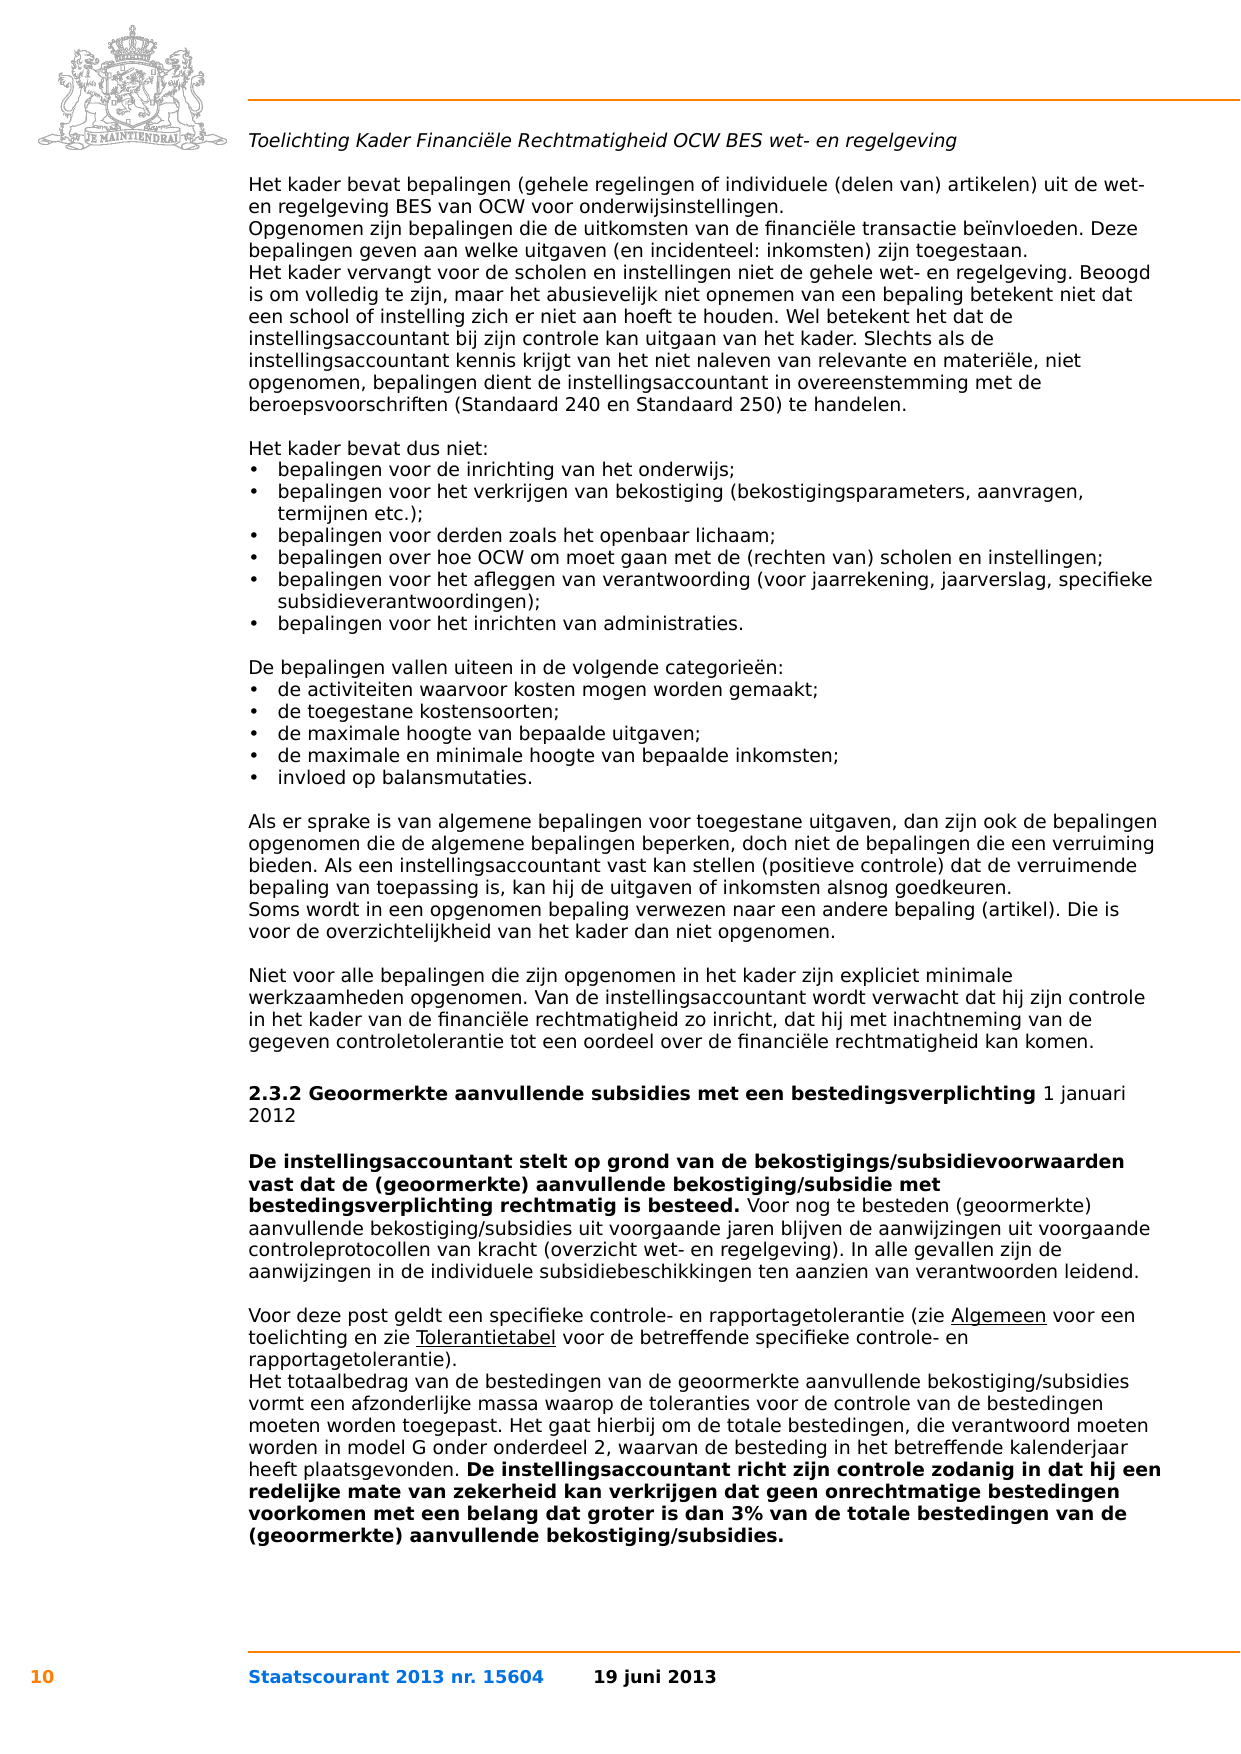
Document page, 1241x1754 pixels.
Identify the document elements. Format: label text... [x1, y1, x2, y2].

text • de maximale en minimale hoogte van bepaalde inkomsten; [248, 745, 1163, 767]
text Het kader bevat bepalingen (gehele regelingen of individuele (delen van) artikelen) uit de wet- en regelgeving BES van OCW voor onderwijsinstellingen. [248, 174, 1163, 218]
text Het kader vervangt voor de scholen en instellingen niet de gehele wet- en regelgeving. Beoogd is om volledig te zijn, maar het abusievelijk niet opnemen van een bepaling betekent niet dat een school of instelling zich er niet aan hoeft te houden. Wel betekent het dat de instellingsaccountant bij zijn controle kan uitgaan van het kader. Slechts als de instellingsaccountant kennis krijgt van het niet naleven van relevante en materiële, niet opgenomen, bepalingen dient de instellingsaccountant in overeenstemming met de beroepsvoorschriften (Standaard 240 en Standaard 250) te handelen. [248, 262, 1163, 416]
subtitle Toelichting Kader Financiële Rechtmatigheid OCW BES wet- en regelgeving [248, 130, 1163, 152]
text Het kader bevat dus niet: [248, 437, 1163, 459]
text • bepalingen voor het verkrijgen van bekostiging (bekostigingsparameters, aanvragen, termijnen etc.); [248, 481, 1163, 525]
text Het totaalbedrag van de bestedingen van de geoormerkte aanvullende bekostiging/subsidies vormt een afzonderlijke massa waarop de toleranties voor de controle van de bestedingen moeten worden toegepast. Het gaat hierbij om de totale bestedingen, die verantwoord moeten worden in model G onder onderdeel 2, waarvan de besteding in het betreffende kalenderjaar heeft plaatsgevonden. De instellingsaccountant richt zijn controle zodanig in dat hij een redelijke mate van zekerheid kan verkrijgen dat geen onrechtmatige bestedingen voorkomen met een belang dat groter is dan 3% van de totale bestedingen van de (geoormerkte) aanvullende bekostiging/subsidies. [248, 1371, 1163, 1547]
text De instellingsaccountant stelt op grond van de bekostigings/subsidievoorwaarden vast dat de (geoormerkte) aanvullende bekostiging/subsidie met bestedingsverplichting rechtmatig is besteed. Voor nog te besteden (geoormerkte) aanvullende bekostiging/subsidies uit voorgaande jaren blijven de aanwijzingen uit voorgaande controleprotocollen van kracht (overzicht wet- en regelgeving). In alle gevallen zijn de aanwijzingen in de individuele subsidiebeschikkingen ten aanzien van verantwoorden leidend. [248, 1151, 1163, 1283]
text • bepalingen voor het afleggen van verantwoording (voor jaarrekening, jaarverslag, specifieke subsidieverantwoordingen); [248, 569, 1163, 613]
picture [38, 25, 227, 150]
text De bepalingen vallen uiteen in de volgende categorieën: [248, 657, 1163, 679]
text Niet voor alle bepalingen die zijn opgenomen in het kader zijn expliciet minimale werkzaamheden opgenomen. Van de instellingsaccountant wordt verwacht dat hij zijn controle in het kader van de financiële rechtmatigheid zo inricht, dat hij met inachtneming van de gegeven controletolerantie tot een oordeel over de financiële rechtmatigheid kan komen. [248, 964, 1163, 1052]
text • invloed op balansmutaties. [248, 767, 1163, 789]
text • de maximale hoogte van bepaalde uitgaven; [248, 723, 1163, 745]
text • bepalingen voor derden zoals het openbaar lichaam; [248, 525, 1163, 547]
text • de activiteiten waarvoor kosten mogen worden gemaakt; [248, 679, 1163, 701]
text Als er sprake is van algemene bepalingen voor toegestane uitgaven, dan zijn ook de bepalingen opgenomen die de algemene bepalingen beperken, doch niet de bepalingen die een verruiming bieden. Als een instellingsaccountant vast kan stellen (positieve controle) dat de verruimende bepaling van toepassing is, kan hij de uitgaven of inkomsten alsnog goedkeuren. [248, 811, 1163, 899]
subtitle 2.3.2 Geoormerkte aanvullende subsidies met een bestedingsverplichting 1 januari 2012 [248, 1082, 1163, 1126]
text • bepalingen voor de inrichting van het onderwijs; [248, 459, 1163, 481]
text Voor deze post geldt een specifieke controle- en rapportagetolerantie (zie Algemeen voor een toelichting en zie Tolerantietabel voor de betreffende specifieke controle- en rapportagetolerantie). [248, 1305, 1163, 1371]
text Soms wordt in een opgenomen bepaling verwezen naar een andere bepaling (artikel). Die is voor de overzichtelijkheid van het kader dan niet opgenomen. [248, 899, 1163, 943]
text • bepalingen over hoe OCW om moet gaan met de (rechten van) scholen en instellingen; [248, 547, 1163, 569]
text Opgenomen zijn bepalingen die de uitkomsten van de financiële transactie beïnvloeden. Deze bepalingen geven aan welke uitgaven (en incidenteel: inkomsten) zijn toegestaan. [248, 218, 1163, 262]
text • de toegestane kostensoorten; [248, 701, 1163, 723]
text • bepalingen voor het inrichten van administraties. [248, 613, 1163, 635]
